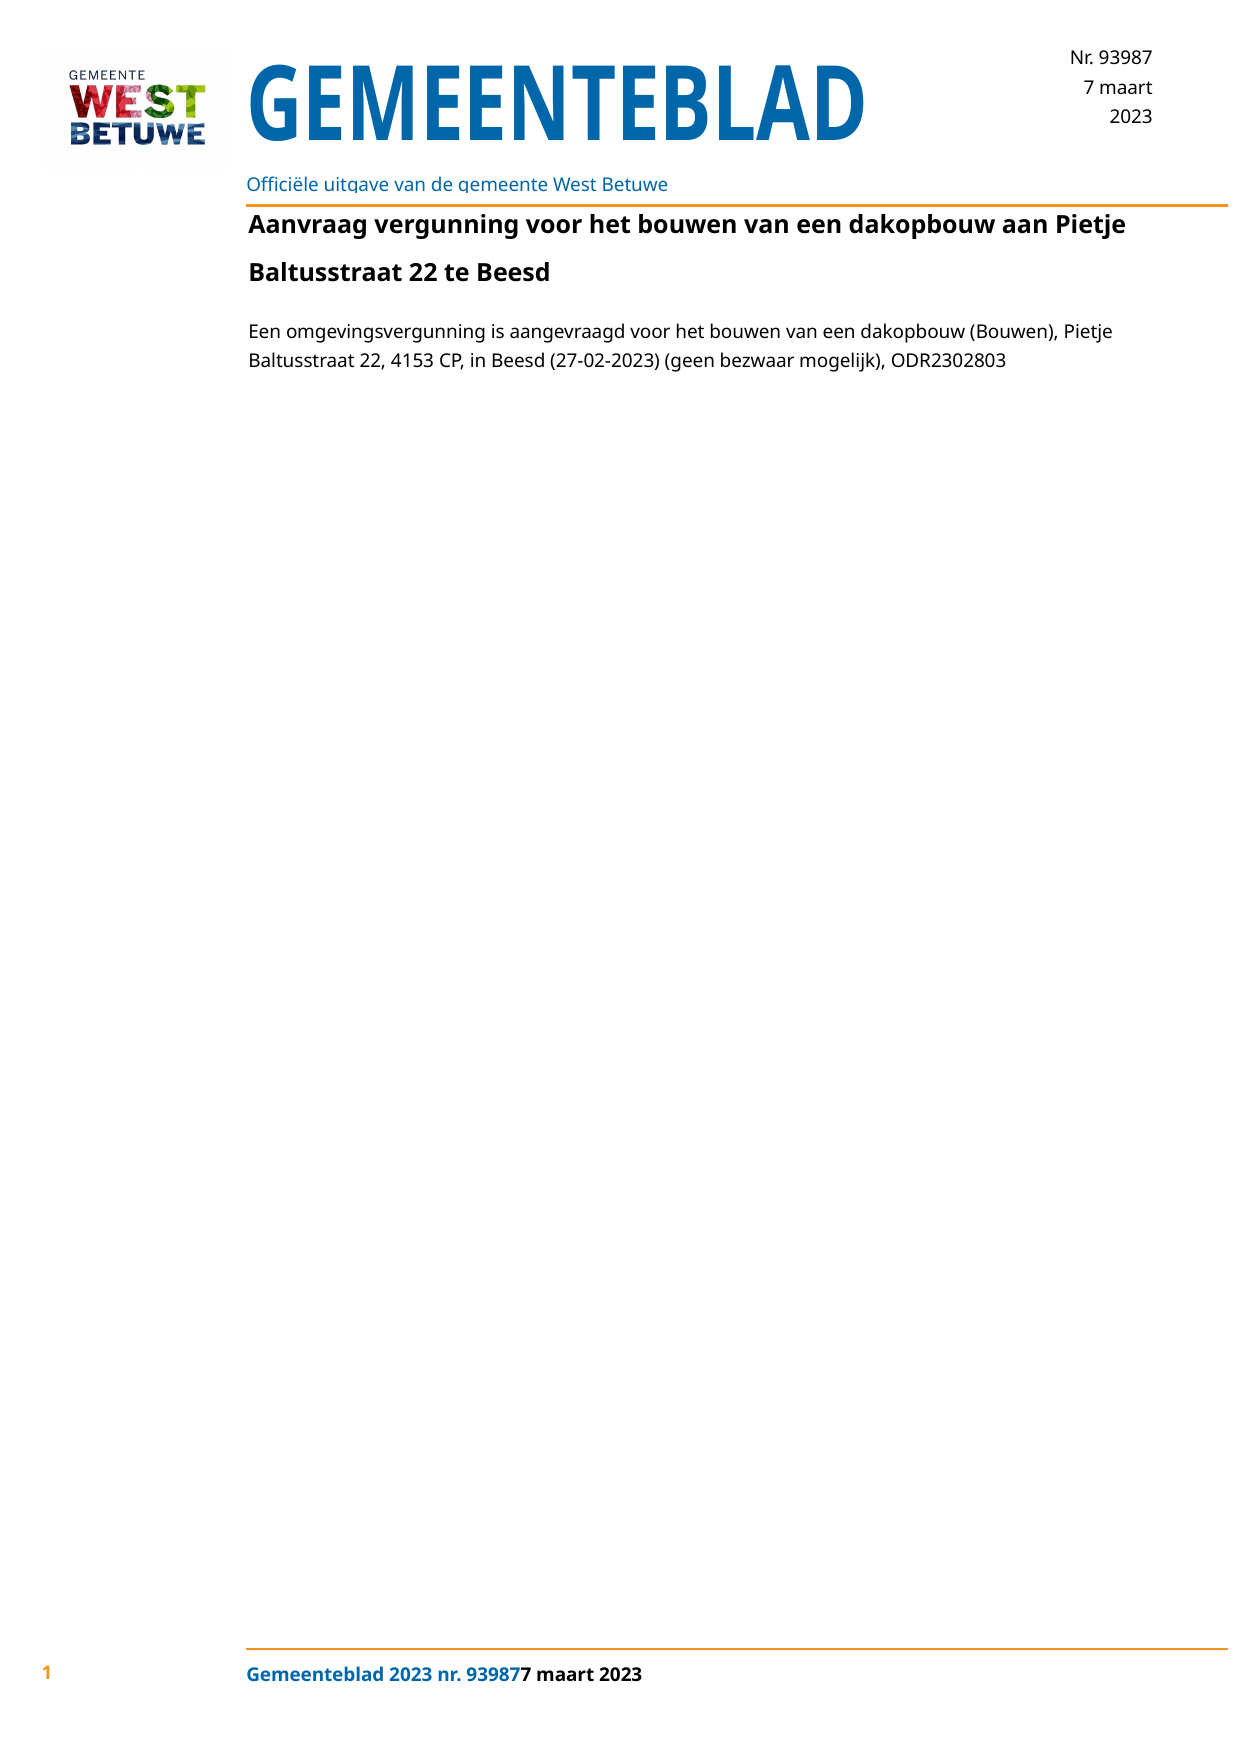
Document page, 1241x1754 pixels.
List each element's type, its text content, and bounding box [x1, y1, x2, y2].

picture [41, 47, 231, 172]
text Aanvraag vergunning voor het bouwen van een dakopbouw aan Pietje Baltusstraat 22 te Beesd [248, 207, 1152, 288]
text Een omgevingsvergunning is aangevraagd voor het bouwen van een dakopbouw (Bouwen), Pietje Baltusstraat 22, 4153 CP, in Beesd (27-02-2023) (geen bezwaar mogelijk), ODR2302803 [248, 318, 1152, 373]
